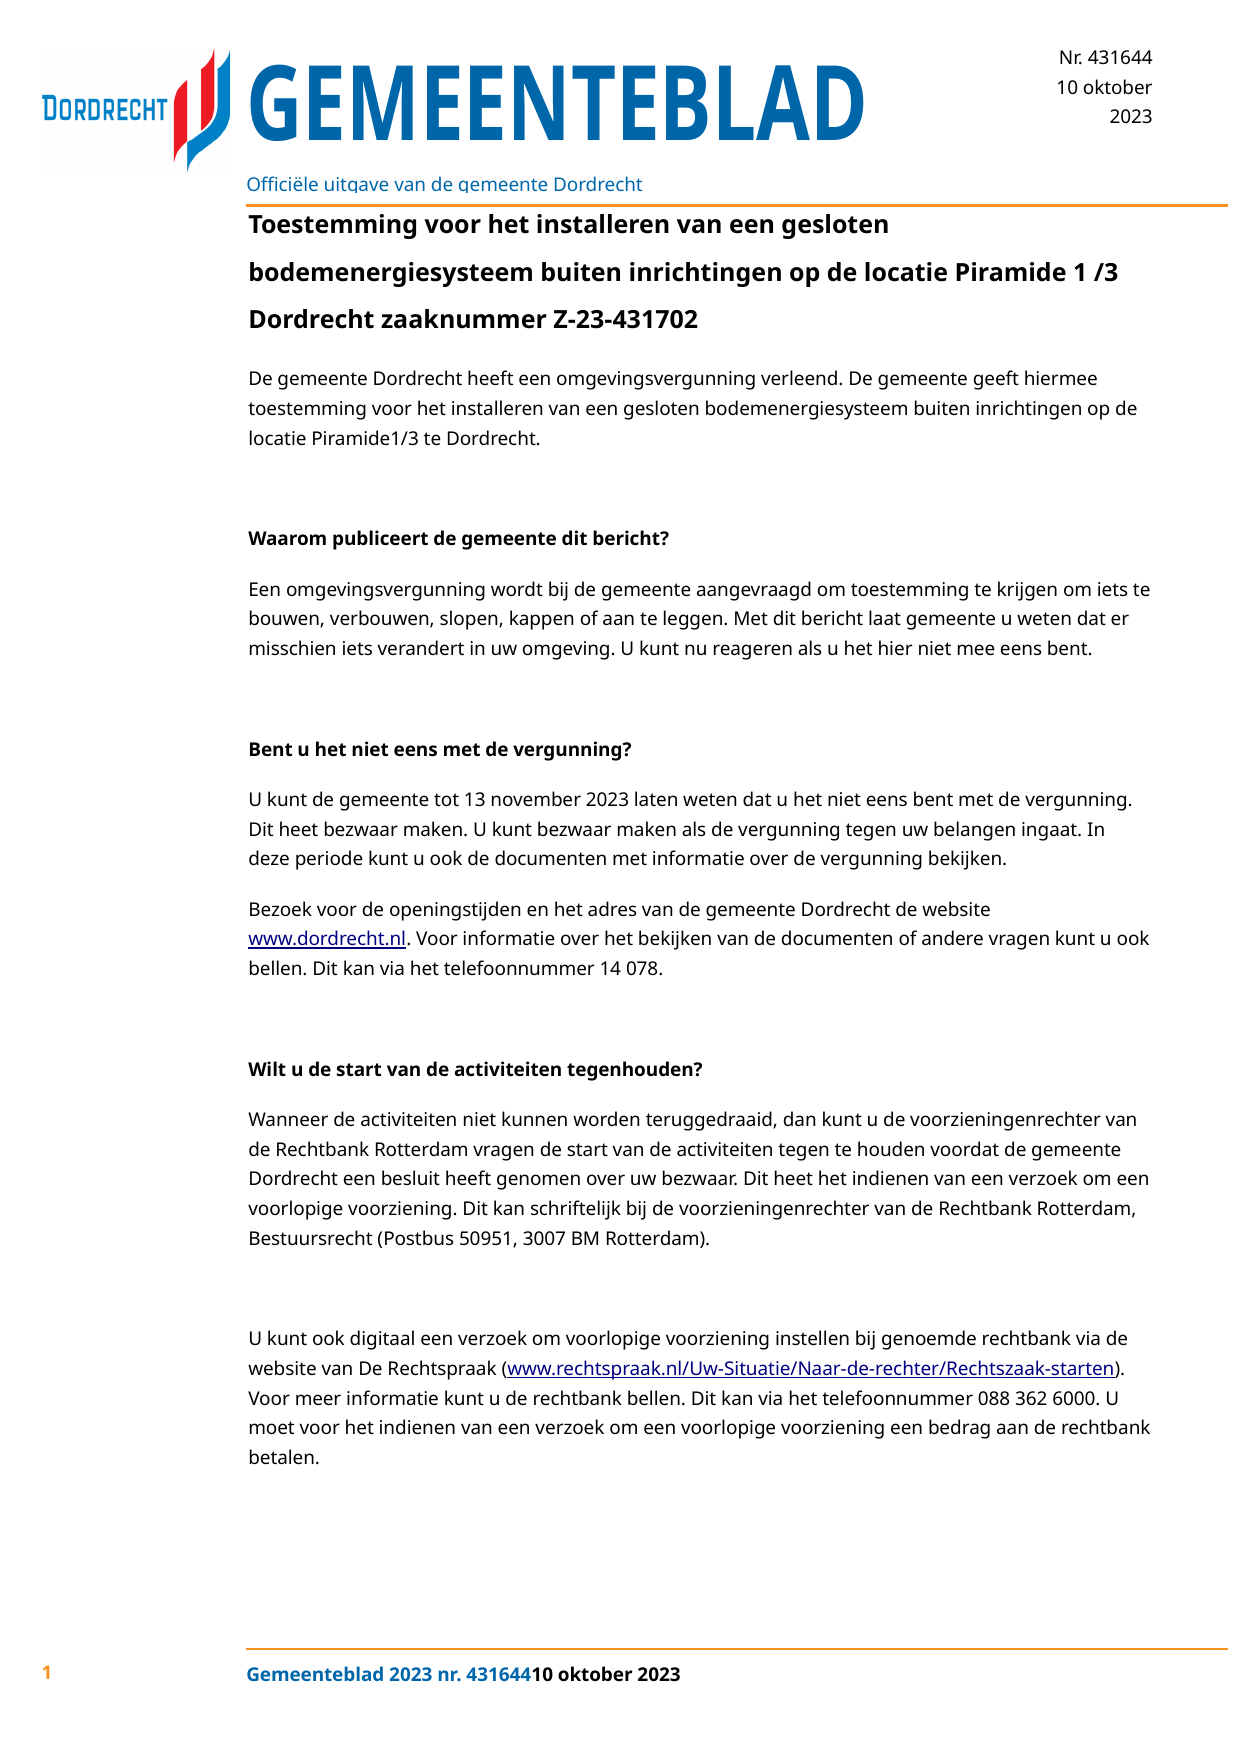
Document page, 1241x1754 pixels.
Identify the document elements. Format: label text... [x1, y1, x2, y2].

text Waarom publiceert de gemeente dit bericht? [248, 526, 1152, 551]
text Bent u het niet eens met de vergunning? [248, 736, 1152, 762]
picture [41, 47, 231, 172]
text Bezoek voor de openingstijden en het adres van de gemeente Dordrecht de website www.dordrecht.nl. Voor informatie over het bekijken van de documenten of andere vragen kunt u ook bellen. Dit kan via het telefoonnummer 14 078. [248, 896, 1152, 981]
text U kunt ook digitaal een verzoek om voorlopige voorziening instellen bij genoemde rechtbank via de website van De Rechtspraak (www.rechtspraak.nl/Uw-Situatie/Naar-de-rechter/Rechtszaak-starten). Voor meer informatie kunt u de rechtbank bellen. Dit kan via het telefoonnummer 088 362 6000. U moet voor het indienen van een verzoek om een voorlopige voorziening een bedrag aan de rechtbank betalen. [248, 1326, 1152, 1469]
text U kunt de gemeente tot 13 november 2023 laten weten dat u het niet eens bent met de vergunning. Dit heet bezwaar maken. U kunt bezwaar maken als de vergunning tegen uw belangen ingaat. In deze periode kunt u ook de documenten met informatie over de vergunning bekijken. [248, 786, 1152, 871]
text Wilt u de start van de activiteiten tegenhouden? [248, 1056, 1152, 1082]
text Een omgevingsvergunning wordt bij de gemeente aangevraagd om toestemming te krijgen om iets te bouwen, verbouwen, slopen, kappen of aan te leggen. Met dit bericht laat gemeente u weten dat er misschien iets verandert in uw omgeving. U kunt nu reageren als u het hier niet mee eens bent. [248, 576, 1152, 661]
text Wanneer de activiteiten niet kunnen worden teruggedraaid, dan kunt u de voorzieningenrechter van de Rechtbank Rotterdam vragen de start van de activiteiten tegen te houden voordat de gemeente Dordrecht een besluit heeft genomen over uw bezwaar. Dit heet het indienen van een verzoek om een voorlopige voorziening. Dit kan schriftelijk bij de voorzieningenrechter van de Rechtbank Rotterdam, Bestuursrecht (Postbus 50951, 3007 BM Rotterdam). [248, 1106, 1152, 1250]
text De gemeente Dordrecht heeft een omgevingsvergunning verleend. De gemeente geeft hiermee toestemming voor het installeren van een gesloten bodemenergiesysteem buiten inrichtingen op de locatie Piramide1/3 te Dordrecht. [248, 366, 1152, 450]
text Toestemming voor het installeren van een gesloten bodemenergiesysteem buiten inrichtingen op de locatie Piramide 1 /3 Dordrecht zaaknummer Z-23-431702 [248, 207, 1152, 336]
